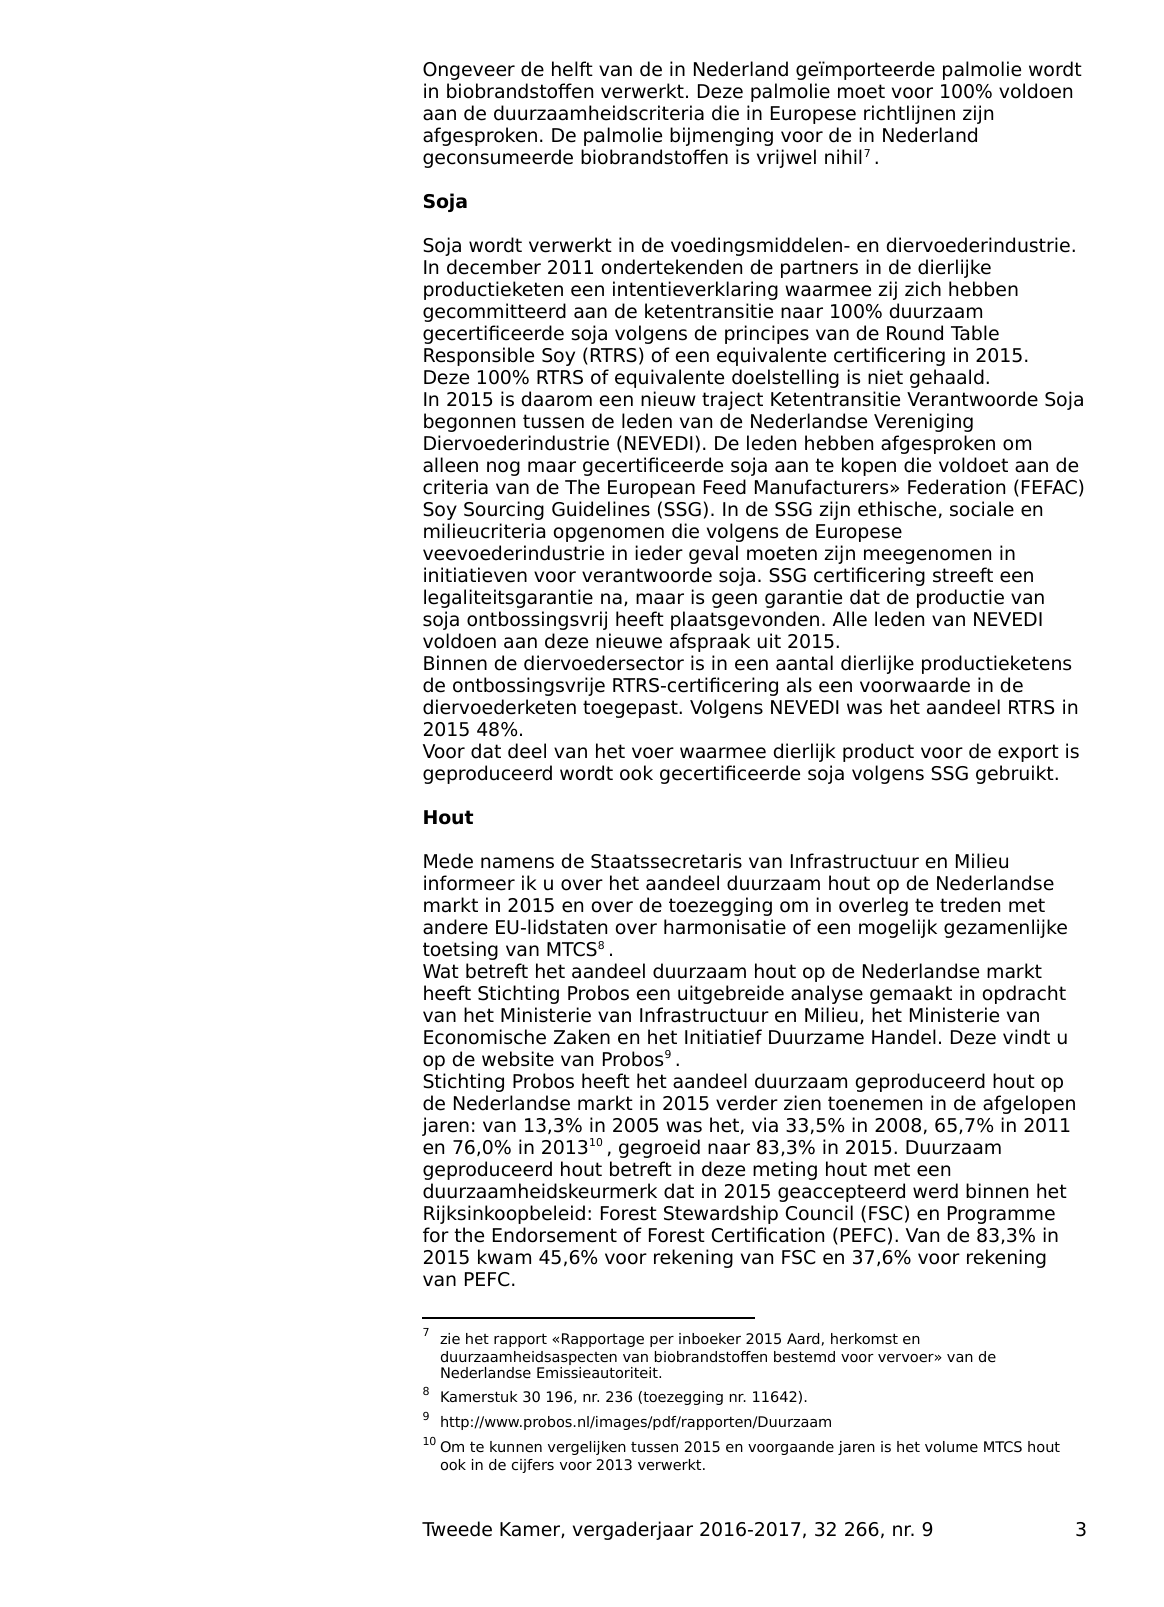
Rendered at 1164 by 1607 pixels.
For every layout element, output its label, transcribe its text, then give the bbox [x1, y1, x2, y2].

text Binnen de diervoedersector is in een aantal dierlijke productieketens de ontbossingsvrije RTRS-certificering als een voorwaarde in de diervoederketen toegepast. Volgens NEVEDI was het aandeel RTRS in 2015 48%. [422, 653, 1087, 741]
text Voor dat deel van het voer waarmee dierlijk product voor de export is geproduceerd wordt ook gecertificeerde soja volgens SSG gebruikt. [422, 741, 1087, 785]
text http://www.probos.nl/images/pdf/rapporten/Duurzaam [422, 1410, 1087, 1432]
text Deze 100% RTRS of equivalente doelstelling is niet gehaald. [422, 367, 1087, 389]
text Om te kunnen vergelijken tussen 2015 en voorgaande jaren is het volume MTCS hout ook in de cijfers voor 2013 verwerkt. [422, 1435, 1087, 1474]
subtitle Hout [422, 807, 1087, 829]
subtitle Soja [422, 191, 1087, 213]
text Ongeveer de helft van de in Nederland geïmporteerde palmolie wordt in biobrandstoffen verwerkt. Deze palmolie moet voor 100% voldoen aan de duurzaamheidscriteria die in Europese richtlijnen zijn afgesproken. De palmolie bijmenging voor de in Nederland geconsumeerde biobrandstoffen is vrijwel nihil. [422, 59, 1087, 169]
text Wat betreft het aandeel duurzaam hout op de Nederlandse markt heeft Stichting Probos een uitgebreide analyse gemaakt in opdracht van het Ministerie van Infrastructuur en Milieu, het Ministerie van Economische Zaken en het Initiatief Duurzame Handel. Deze vindt u op de website van Probos. [422, 961, 1087, 1071]
text In 2015 is daarom een nieuw traject Ketentransitie Verantwoorde Soja begonnen tussen de leden van de Nederlandse Vereniging Diervoederindustrie (NEVEDI). De leden hebben afgesproken om alleen nog maar gecertificeerde soja aan te kopen die voldoet aan de criteria van de The European Feed Manufacturers» Federation (FEFAC) Soy Sourcing Guidelines (SSG). In de SSG zijn ethische, sociale en milieucriteria opgenomen die volgens de Europese veevoederindustrie in ieder geval moeten zijn meegenomen in initiatieven voor verantwoorde soja. SSG certificering streeft een legaliteitsgarantie na, maar is geen garantie dat de productie van soja ontbossingsvrij heeft plaatsgevonden. Alle leden van NEVEDI voldoen aan deze nieuwe afspraak uit 2015. [422, 389, 1087, 653]
text In december 2011 ondertekenden de partners in de dierlijke productieketen een intentieverklaring waarmee zij zich hebben gecommitteerd aan de ketentransitie naar 100% duurzaam gecertificeerde soja volgens de principes van de Round Table Responsible Soy (RTRS) of een equivalente certificering in 2015. [422, 257, 1087, 367]
text Mede namens de Staatssecretaris van Infrastructuur en Milieu informeer ik u over het aandeel duurzaam hout op de Nederlandse markt in 2015 en over de toezegging om in overleg te treden met andere EU-lidstaten over harmonisatie of een mogelijk gezamenlijke toetsing van MTCS. [422, 851, 1087, 961]
text Soja wordt verwerkt in de voedingsmiddelen- en diervoederindustrie. [422, 235, 1087, 257]
text Kamerstuk 30 196, nr. 236 (toezegging nr. 11642). [422, 1385, 1087, 1407]
text zie het rapport «Rapportage per inboeker 2015 Aard, herkomst en duurzaamheidsaspecten van biobrandstoffen bestemd voor vervoer» van de Nederlandse Emissieautoriteit. [422, 1327, 1087, 1382]
text Stichting Probos heeft het aandeel duurzaam geproduceerd hout op de Nederlandse markt in 2015 verder zien toenemen in de afgelopen jaren: van 13,3% in 2005 was het, via 33,5% in 2008, 65,7% in 2011 en 76,0% in 2013, gegroeid naar 83,3% in 2015. Duurzaam geproduceerd hout betreft in deze meting hout met een duurzaamheidskeurmerk dat in 2015 geaccepteerd werd binnen het Rijksinkoopbeleid: Forest Stewardship Council (FSC) en Programme for the Endorsement of Forest Certification (PEFC). Van de 83,3% in 2015 kwam 45,6% voor rekening van FSC en 37,6% voor rekening van PEFC. [422, 1071, 1087, 1291]
